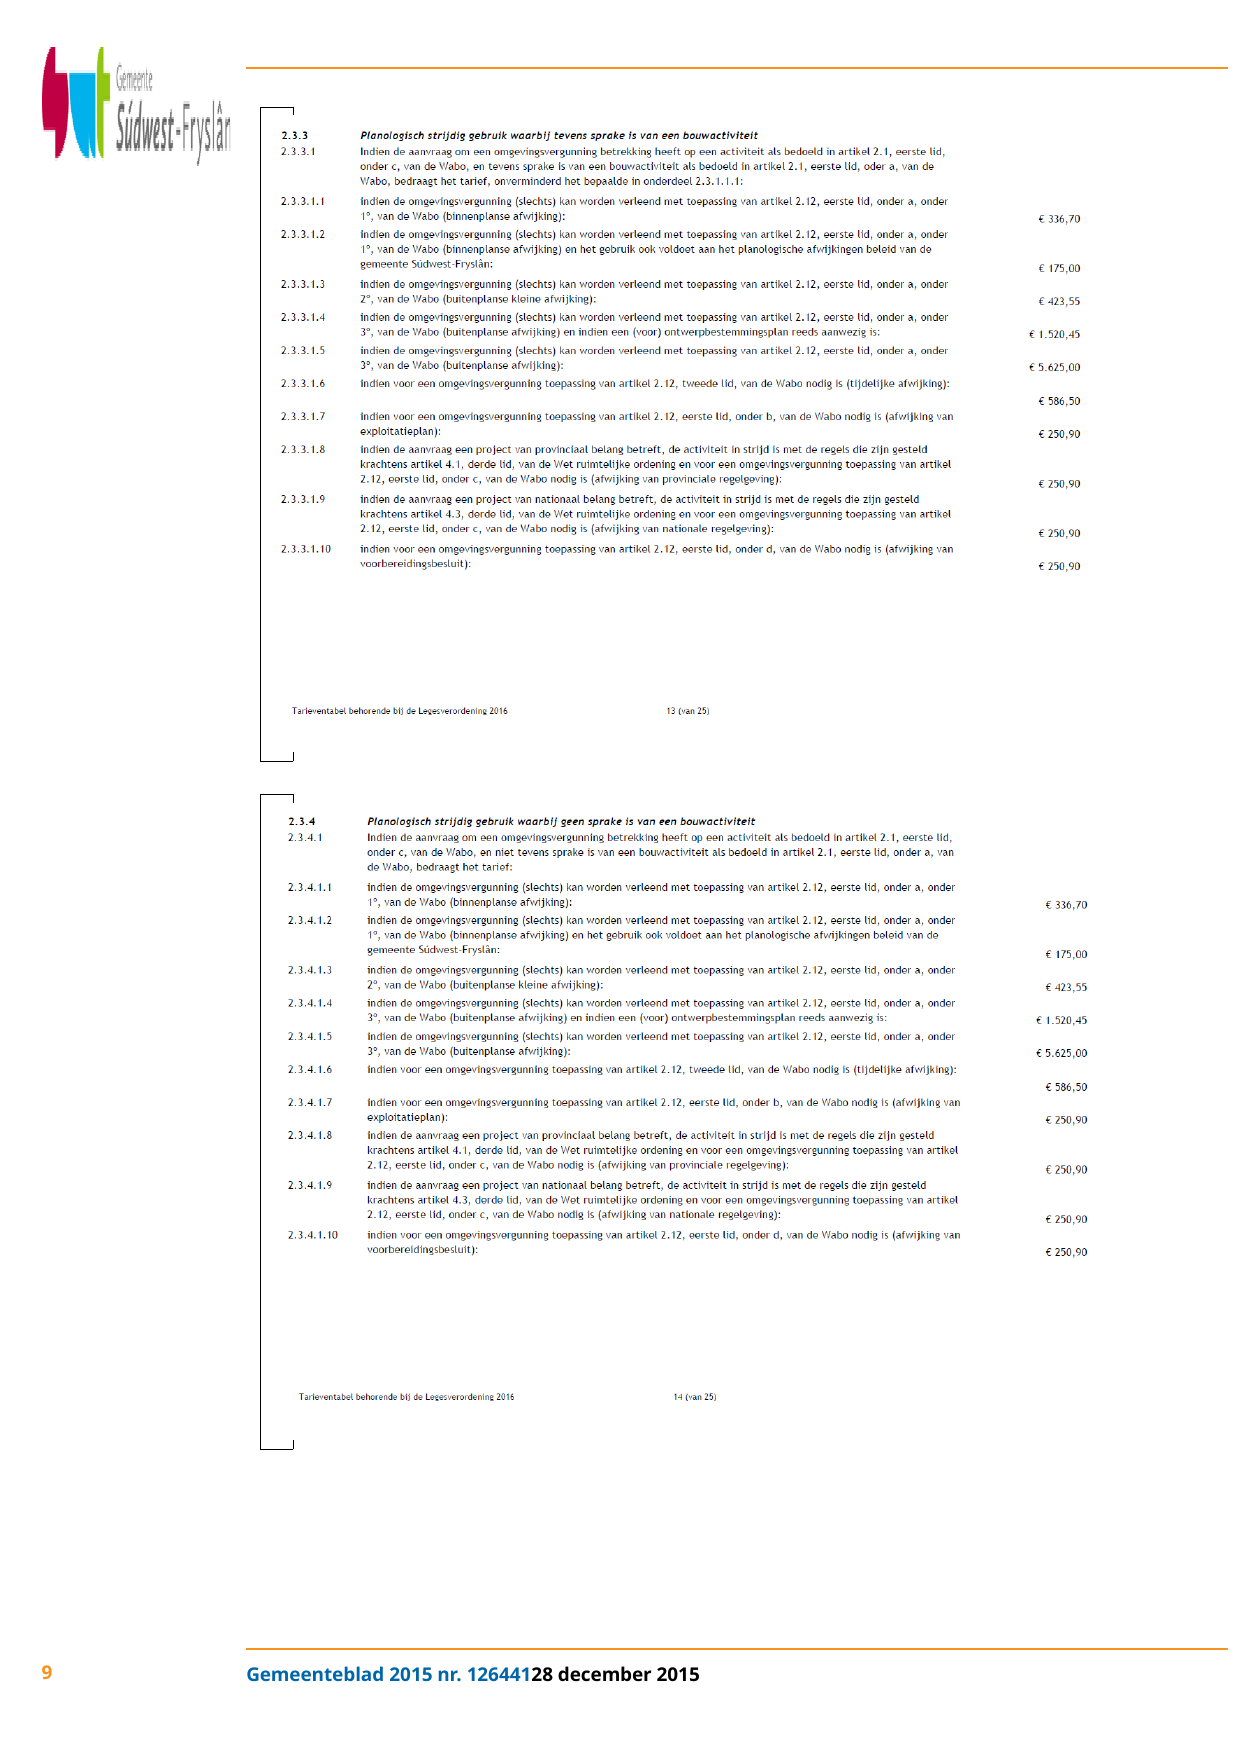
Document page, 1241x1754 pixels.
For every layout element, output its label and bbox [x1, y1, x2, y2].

picture [41, 47, 231, 172]
picture [268, 803, 1173, 1440]
picture [268, 115, 1173, 752]
